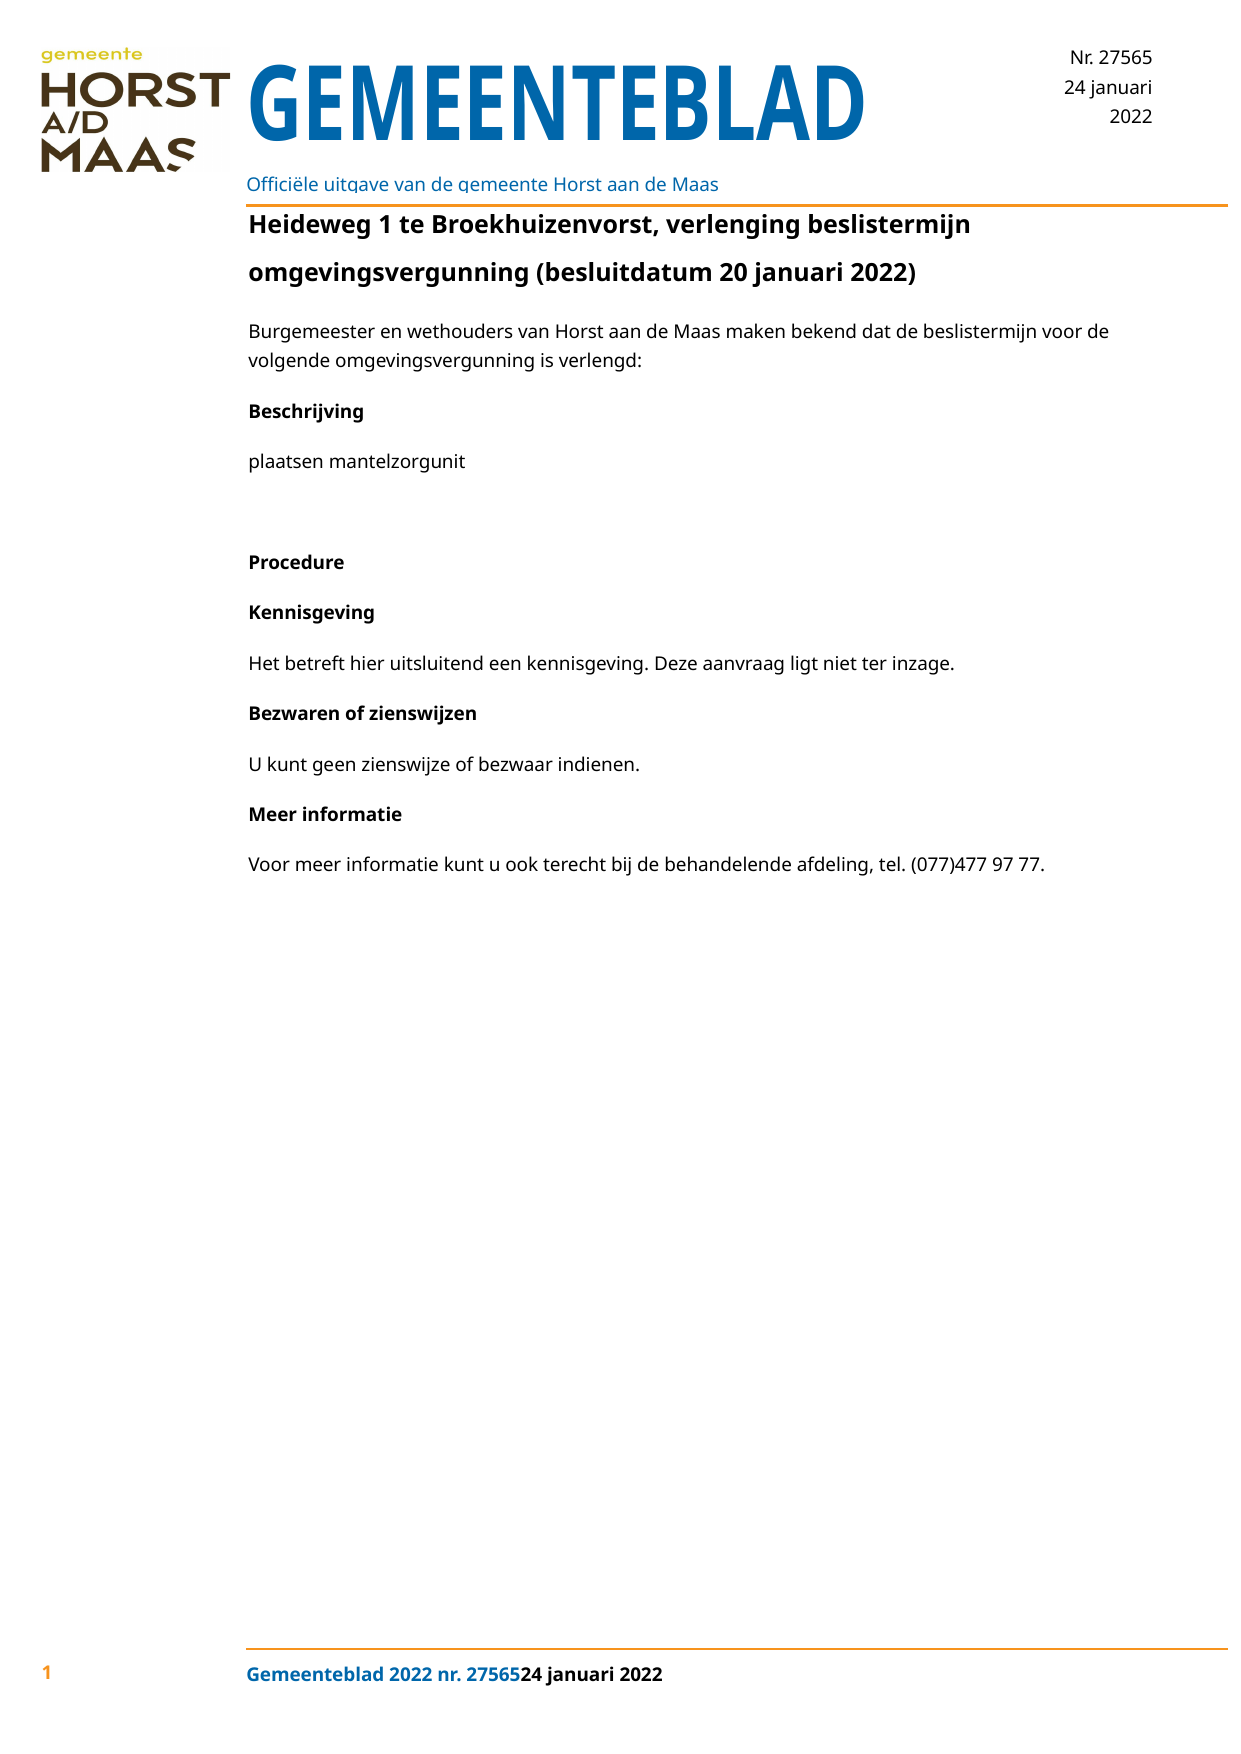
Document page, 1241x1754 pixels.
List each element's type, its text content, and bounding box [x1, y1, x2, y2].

text Voor meer informatie kunt u ook terecht bij de behandelende afdeling, tel. (077)477 97 77. [248, 852, 1152, 877]
text Meer informatie [248, 801, 1152, 827]
text Procedure [248, 549, 1152, 575]
picture [41, 47, 231, 172]
text Het betreft hier uitsluitend een kennisgeving. Deze aanvraag ligt niet ter inzage. [248, 650, 1152, 676]
text Burgemeester en wethouders van Horst aan de Maas maken bekend dat de beslistermijn voor de volgende omgevingsvergunning is verlengd: [248, 318, 1152, 373]
text plaatsen mantelzorgunit [248, 448, 1152, 474]
text Beschrijving [248, 398, 1152, 424]
text Kennisgeving [248, 599, 1152, 625]
text Heideweg 1 te Broekhuizenvorst, verlenging beslistermijn omgevingsvergunning (besluitdatum 20 januari 2022) [248, 207, 1152, 288]
text Bezwaren of zienswijzen [248, 700, 1152, 726]
text U kunt geen zienswijze of bezwaar indienen. [248, 751, 1152, 777]
